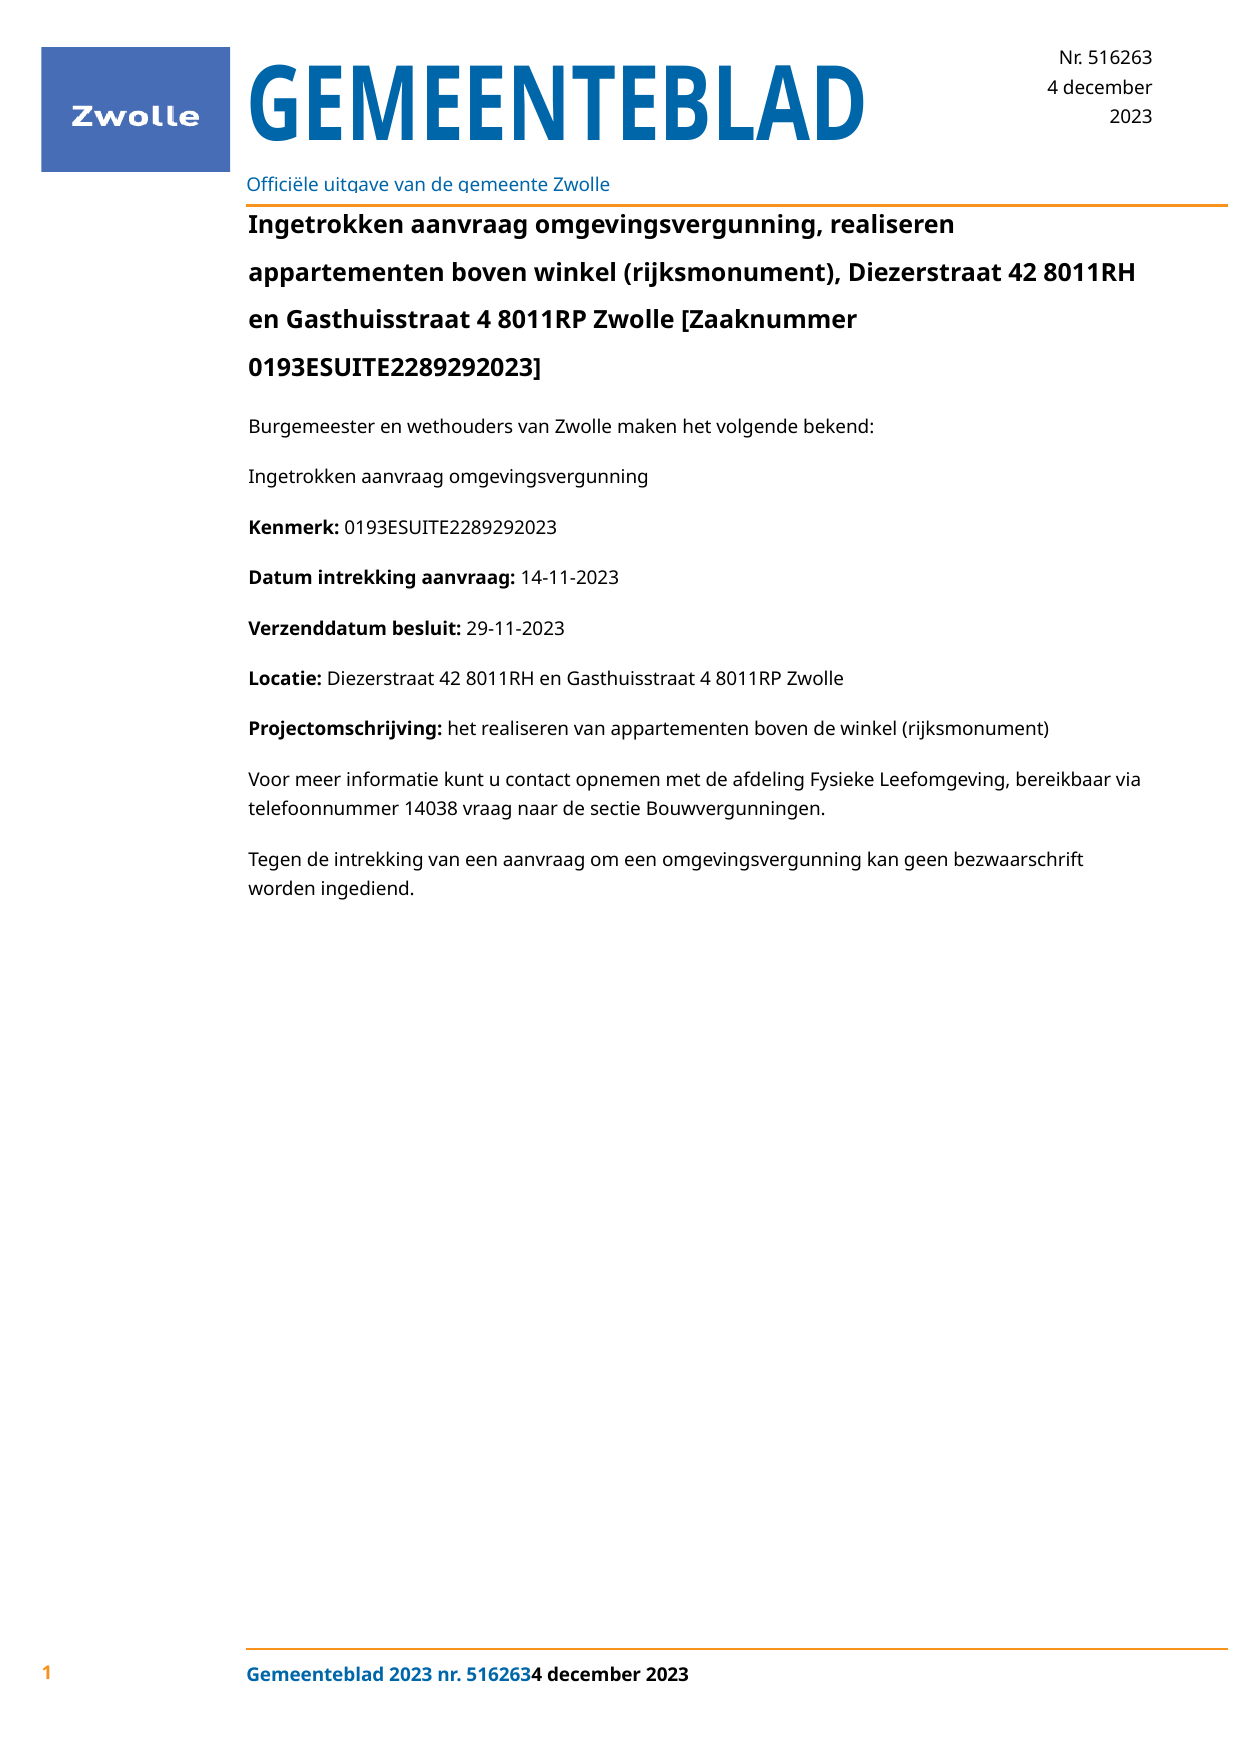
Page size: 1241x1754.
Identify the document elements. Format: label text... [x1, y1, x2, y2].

text Tegen de intrekking van een aanvraag om een omgevingsvergunning kan geen bezwaarschrift worden ingediend. [248, 846, 1152, 901]
text Kenmerk: 0193ESUITE2289292023 [248, 514, 1152, 540]
text Burgemeester en wethouders van Zwolle maken het volgende bekend: [248, 413, 1152, 439]
text Verzenddatum besluit: 29-11-2023 [248, 615, 1152, 641]
text Locatie: Diezerstraat 42 8011RH en Gasthuisstraat 4 8011RP Zwolle [248, 665, 1152, 691]
text Ingetrokken aanvraag omgevingsvergunning [248, 463, 1152, 489]
text Projectomschrijving: het realiseren van appartementen boven de winkel (rijksmonument) [248, 716, 1152, 741]
text Datum intrekking aanvraag: 14-11-2023 [248, 564, 1152, 590]
text Voor meer informatie kunt u contact opnemen met de afdeling Fysieke Leefomgeving, bereikbaar via telefoonnummer 14038 vraag naar de sectie Bouwvergunningen. [248, 766, 1152, 821]
text Ingetrokken aanvraag omgevingsvergunning, realiseren appartementen boven winkel (rijksmonument), Diezerstraat 42 8011RH en Gasthuisstraat 4 8011RP Zwolle [Zaaknummer 0193ESUITE2289292023] [248, 207, 1152, 384]
picture [41, 47, 231, 172]
